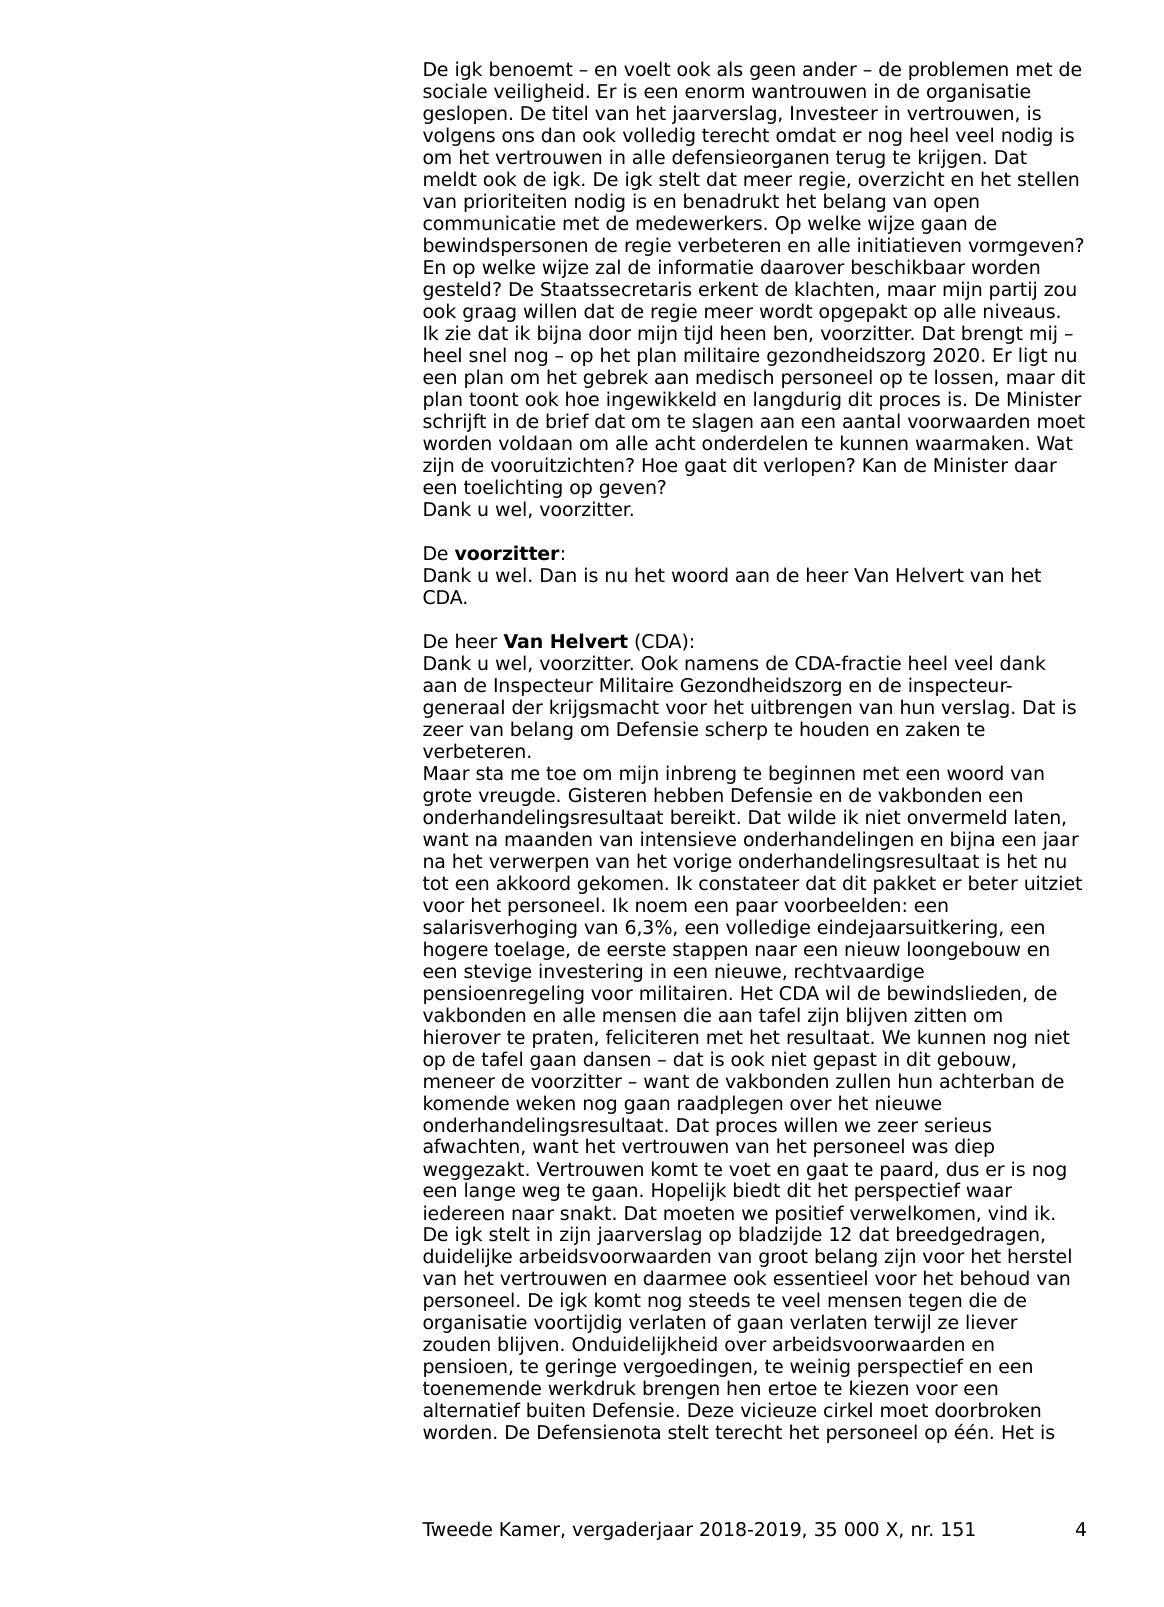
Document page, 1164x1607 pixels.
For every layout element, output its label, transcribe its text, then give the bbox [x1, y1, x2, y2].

text Dank u wel, voorzitter. Ook namens de CDA-fractie heel veel dank aan de Inspecteur Militaire Gezondheidszorg en de inspecteur-generaal der krijgsmacht voor het uitbrengen van hun verslag. Dat is zeer van belang om Defensie scherp te houden en zaken te verbeteren. [422, 653, 1087, 763]
text Dank u wel, voorzitter. [422, 499, 1087, 521]
text De voorzitter: [422, 543, 1087, 565]
text Maar sta me toe om mijn inbreng te beginnen met een woord van grote vreugde. Gisteren hebben Defensie en de vakbonden een onderhandelingsresultaat bereikt. Dat wilde ik niet onvermeld laten, want na maanden van intensieve onderhandelingen en bijna een jaar na het verwerpen van het vorige onderhandelingsresultaat is het nu tot een akkoord gekomen. Ik constateer dat dit pakket er beter uitziet voor het personeel. Ik noem een paar voorbeelden: een salarisverhoging van 6,3%, een volledige eindejaarsuitkering, een hogere toelage, de eerste stappen naar een nieuw loongebouw en een stevige investering in een nieuwe, rechtvaardige pensioenregeling voor militairen. Het CDA wil de bewindslieden, de vakbonden en alle mensen die aan tafel zijn blijven zitten om hierover te praten, feliciteren met het resultaat. We kunnen nog niet op de tafel gaan dansen – dat is ook niet gepast in dit gebouw, meneer de voorzitter – want de vakbonden zullen hun achterban de komende weken nog gaan raadplegen over het nieuwe onderhandelingsresultaat. Dat proces willen we zeer serieus afwachten, want het vertrouwen van het personeel was diep weggezakt. Vertrouwen komt te voet en gaat te paard, dus er is nog een lange weg te gaan. Hopelijk biedt dit het perspectief waar iedereen naar snakt. Dat moeten we positief verwelkomen, vind ik. [422, 763, 1087, 1224]
text Ik zie dat ik bijna door mijn tijd heen ben, voorzitter. Dat brengt mij – heel snel nog – op het plan militaire gezondheidszorg 2020. Er ligt nu een plan om het gebrek aan medisch personeel op te lossen, maar dit plan toont ook hoe ingewikkeld en langdurig dit proces is. De Minister schrijft in de brief dat om te slagen aan een aantal voorwaarden moet worden voldaan om alle acht onderdelen te kunnen waarmaken. Wat zijn de vooruitzichten? Hoe gaat dit verlopen? Kan de Minister daar een toelichting op geven? [422, 323, 1087, 499]
text Dank u wel. Dan is nu het woord aan de heer Van Helvert van het CDA. [422, 565, 1087, 609]
text De igk stelt in zijn jaarverslag op bladzijde 12 dat breedgedragen, duidelijke arbeidsvoorwaarden van groot belang zijn voor het herstel van het vertrouwen en daarmee ook essentieel voor het behoud van personeel. De igk komt nog steeds te veel mensen tegen die de organisatie voortijdig verlaten of gaan verlaten terwijl ze liever zouden blijven. Onduidelijkheid over arbeidsvoorwaarden en pensioen, te geringe vergoedingen, te weinig perspectief en een toenemende werkdruk brengen hen ertoe te kiezen voor een alternatief buiten Defensie. Deze vicieuze cirkel moet doorbroken worden. De Defensienota stelt terecht het personeel op één. Het is [422, 1224, 1087, 1444]
text De heer Van Helvert (CDA): [422, 631, 1087, 653]
text De igk benoemt – en voelt ook als geen ander – de problemen met de sociale veiligheid. Er is een enorm wantrouwen in de organisatie geslopen. De titel van het jaarverslag, Investeer in vertrouwen, is volgens ons dan ook volledig terecht omdat er nog heel veel nodig is om het vertrouwen in alle defensieorganen terug te krijgen. Dat meldt ook de igk. De igk stelt dat meer regie, overzicht en het stellen van prioriteiten nodig is en benadrukt het belang van open communicatie met de medewerkers. Op welke wijze gaan de bewindspersonen de regie verbeteren en alle initiatieven vormgeven? En op welke wijze zal de informatie daarover beschikbaar worden gesteld? De Staatssecretaris erkent de klachten, maar mijn partij zou ook graag willen dat de regie meer wordt opgepakt op alle niveaus. [422, 59, 1087, 323]
